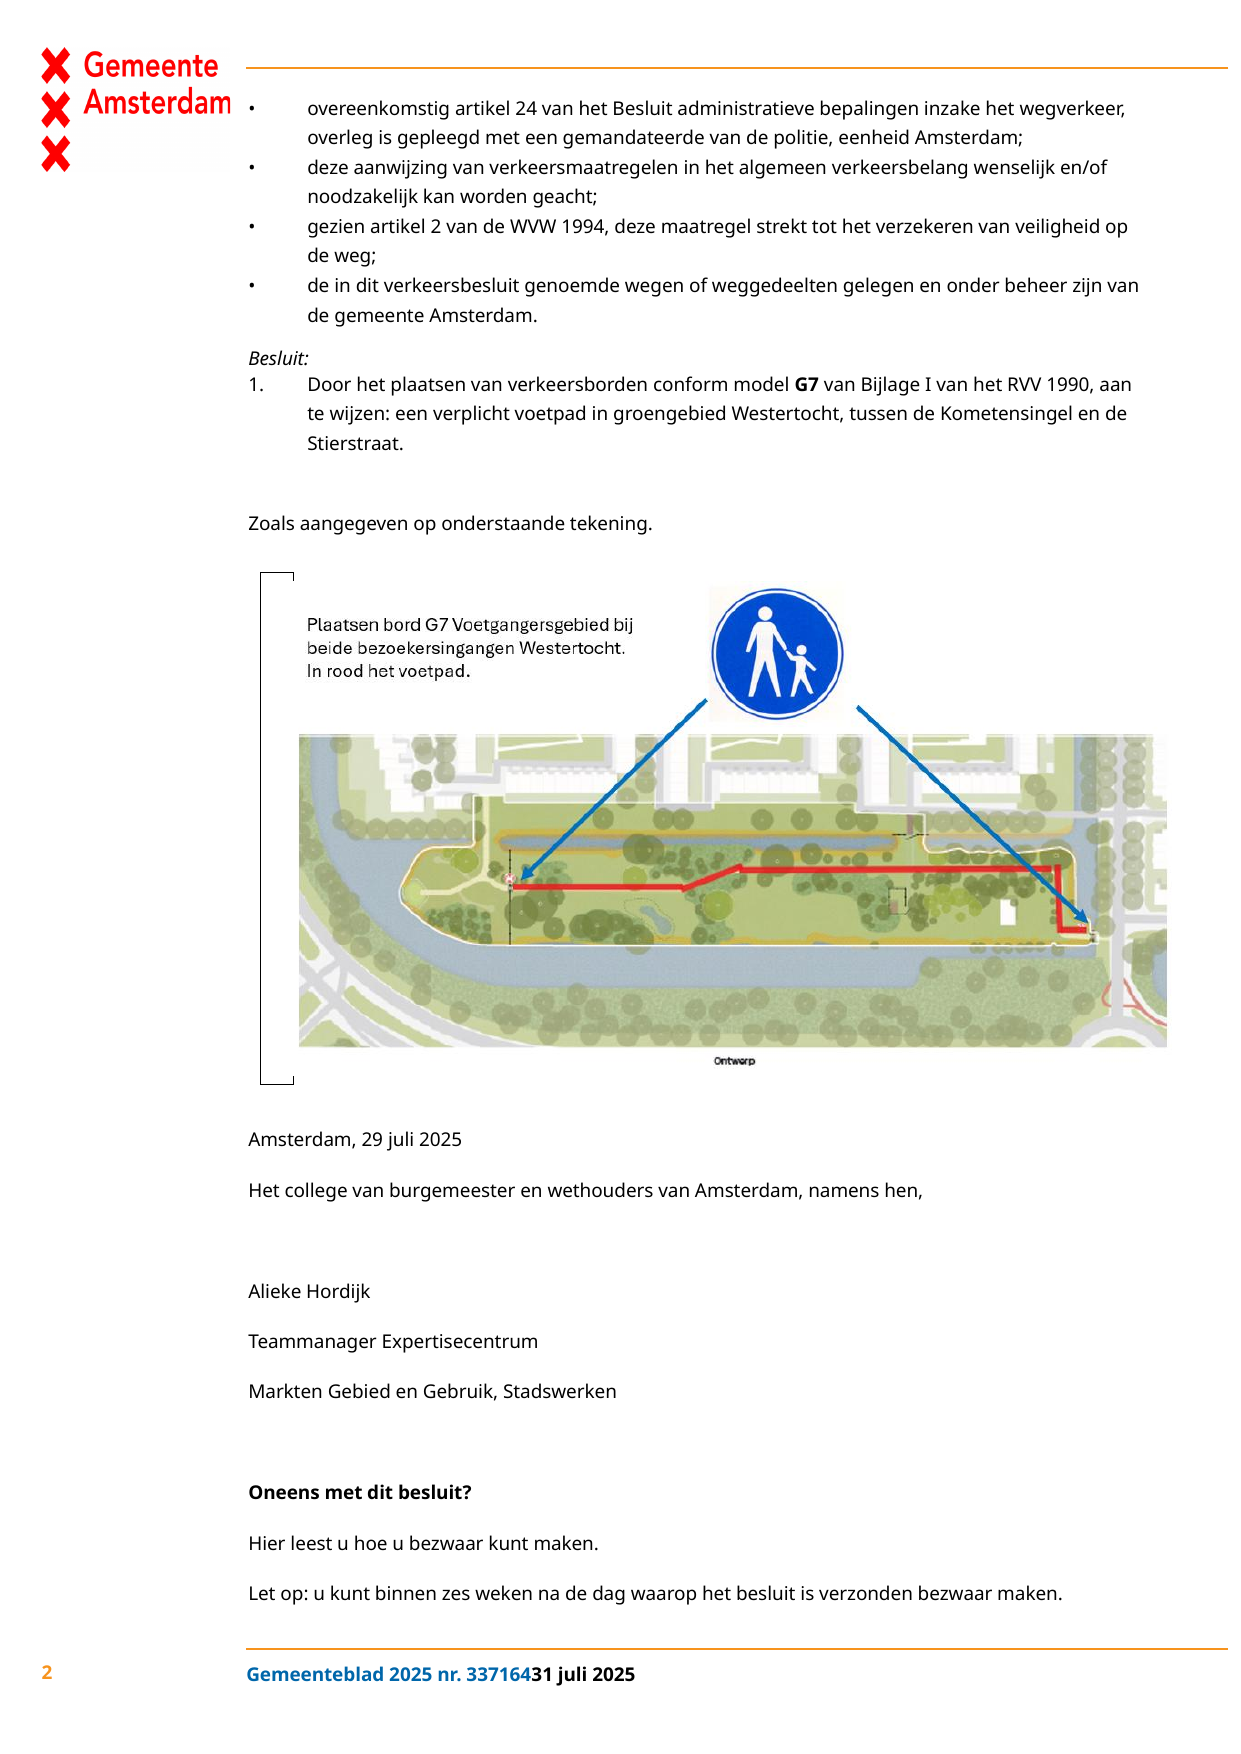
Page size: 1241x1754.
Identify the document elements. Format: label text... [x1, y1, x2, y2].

text Amsterdam, 29 juli 2025 [248, 1127, 1152, 1152]
text Alieke Hordijk [248, 1278, 1152, 1303]
text Hier leest u hoe u bezwaar kunt maken. [248, 1530, 1152, 1556]
text Besluit: [248, 345, 1152, 371]
picture [268, 581, 1173, 1076]
list gezien artikel 2 van de WVW 1994, deze maatregel strekt tot het verzekeren van veiligheid op de weg; [248, 213, 1152, 268]
text Zoals aangegeven op onderstaande tekening. [248, 510, 1152, 536]
text Markten Gebied en Gebruik, Stadswerken [248, 1379, 1152, 1404]
picture [41, 47, 231, 172]
text Het college van burgemeester en wethouders van Amsterdam, namens hen, [248, 1177, 1152, 1203]
text Oneens met dit besluit? [248, 1479, 1152, 1505]
text Teammanager Expertisecentrum [248, 1328, 1152, 1354]
list de in dit verkeersbesluit genoemde wegen of weggedeelten gelegen en onder beheer zijn van de gemeente Amsterdam. [248, 272, 1152, 328]
text Let op: u kunt binnen zes weken na de dag waarop het besluit is verzonden bezwaar maken. [248, 1580, 1152, 1606]
list overeenkomstig artikel 24 van het Besluit administratieve bepalingen inzake het wegverkeer, overleg is gepleegd met een gemandateerde van de politie, eenheid Amsterdam; [248, 95, 1152, 150]
list Door het plaatsen van verkeersborden conform model G7 van Bijlage I van het RVV 1990, aan te wijzen: een verplicht voetpad in groengebied Westertocht, tussen de Kometensingel en de Stierstraat. [248, 371, 1152, 456]
list deze aanwijzing van verkeersmaatregelen in het algemeen verkeersbelang wenselijk en/of noodzakelijk kan worden geacht; [248, 154, 1152, 209]
